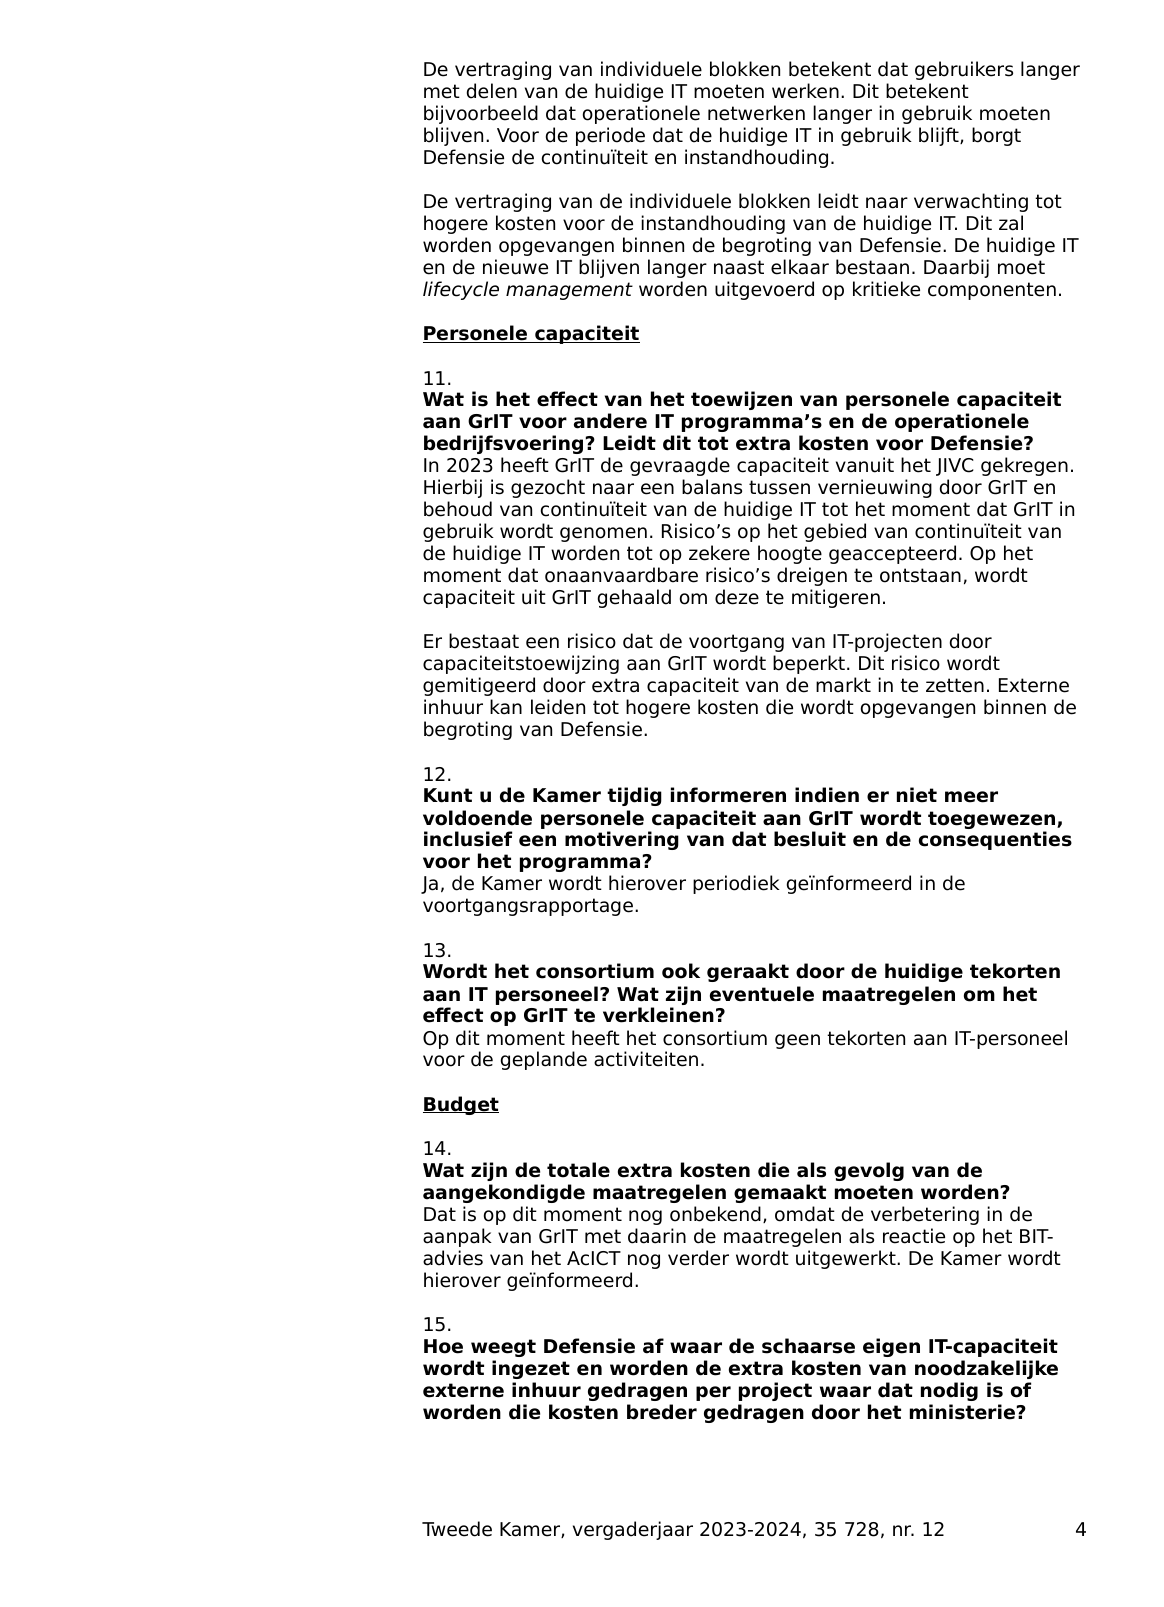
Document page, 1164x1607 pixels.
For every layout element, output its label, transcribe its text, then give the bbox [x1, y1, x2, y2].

subtitle Budget [422, 1093, 1087, 1116]
text In 2023 heeft GrIT de gevraagde capaciteit vanuit het JIVC gekregen. Hierbij is gezocht naar een balans tussen vernieuwing door GrIT en behoud van continuïteit van de huidige IT tot het moment dat GrIT in gebruik wordt genomen. Risico’s op het gebied van continuïteit van de huidige IT worden tot op zekere hoogte geaccepteerd. Op het moment dat onaanvaardbare risico’s dreigen te ontstaan, wordt capaciteit uit GrIT gehaald om deze te mitigeren. [422, 455, 1087, 609]
text 15. [422, 1314, 1087, 1336]
text Op dit moment heeft het consortium geen tekorten aan IT-personeel voor de geplande activiteiten. [422, 1027, 1087, 1071]
text Er bestaat een risico dat de voortgang van IT-projecten door capaciteitstoewijzing aan GrIT wordt beperkt. Dit risico wordt gemitigeerd door extra capaciteit van de markt in te zetten. Externe inhuur kan leiden tot hogere kosten die wordt opgevangen binnen de begroting van Defensie. [422, 631, 1087, 741]
text 13. [422, 939, 1087, 961]
text 11. [422, 367, 1087, 389]
text De vertraging van individuele blokken betekent dat gebruikers langer met delen van de huidige IT moeten werken. Dit betekent bijvoorbeeld dat operationele netwerken langer in gebruik moeten blijven. Voor de periode dat de huidige IT in gebruik blijft, borgt Defensie de continuïteit en instandhouding. [422, 59, 1087, 169]
text Dat is op dit moment nog onbekend, omdat de verbetering in de aanpak van GrIT met daarin de maatregelen als reactie op het BIT-advies van het AcICT nog verder wordt uitgewerkt. De Kamer wordt hierover geïnformeerd. [422, 1204, 1087, 1292]
text Hoe weegt Defensie af waar de schaarse eigen IT-capaciteit wordt ingezet en worden de extra kosten van noodzakelijke externe inhuur gedragen per project waar dat nodig is of worden die kosten breder gedragen door het ministerie? [422, 1336, 1087, 1424]
text Wordt het consortium ook geraakt door de huidige tekorten aan IT personeel? Wat zijn eventuele maatregelen om het effect op GrIT te verkleinen? [422, 961, 1087, 1027]
text Ja, de Kamer wordt hierover periodiek geïnformeerd in de voortgangsrapportage. [422, 873, 1087, 917]
text Kunt u de Kamer tijdig informeren indien er niet meer voldoende personele capaciteit aan GrIT wordt toegewezen, inclusief een motivering van dat besluit en de consequenties voor het programma? [422, 785, 1087, 873]
text 14. [422, 1138, 1087, 1160]
text Wat zijn de totale extra kosten die als gevolg van de aangekondigde maatregelen gemaakt moeten worden? [422, 1160, 1087, 1204]
text Wat is het effect van het toewijzen van personele capaciteit aan GrIT voor andere IT programma’s en de operationele bedrijfsvoering? Leidt dit tot extra kosten voor Defensie? [422, 389, 1087, 455]
text 12. [422, 763, 1087, 785]
subtitle Personele capaciteit [422, 323, 1087, 345]
text De vertraging van de individuele blokken leidt naar verwachting tot hogere kosten voor de instandhouding van de huidige IT. Dit zal worden opgevangen binnen de begroting van Defensie. De huidige IT en de nieuwe IT blijven langer naast elkaar bestaan. Daarbij moet lifecycle management worden uitgevoerd op kritieke componenten. [422, 191, 1087, 301]
